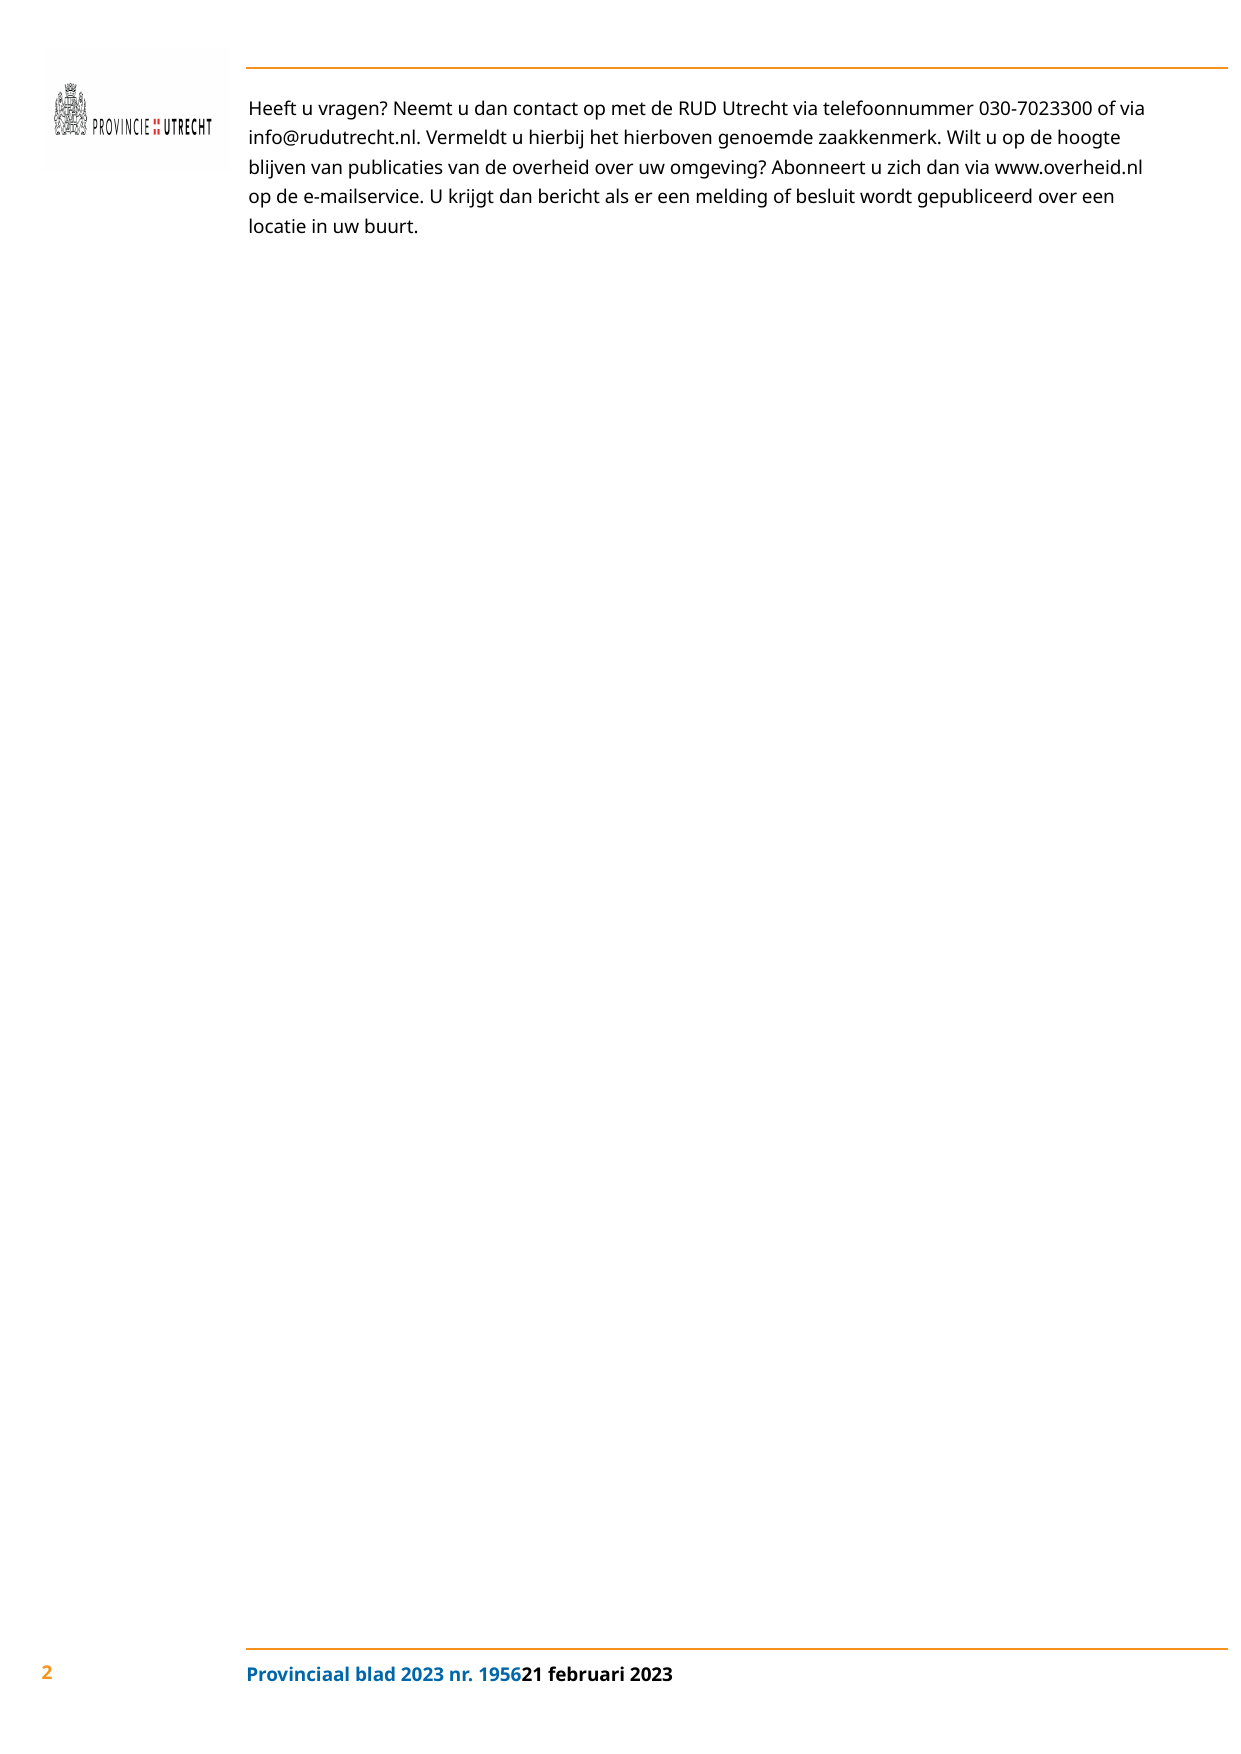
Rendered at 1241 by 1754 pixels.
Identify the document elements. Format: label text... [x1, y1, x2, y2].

picture [41, 47, 231, 172]
text Heeft u vragen? Neemt u dan contact op met de RUD Utrecht via telefoonnummer 030-7023300 of via info@rudutrecht.nl. Vermeldt u hierbij het hierboven genoemde zaakkenmerk. Wilt u op de hoogte blijven van publicaties van de overheid over uw omgeving? Abonneert u zich dan via www.overheid.nl op de e-mailservice. U krijgt dan bericht als er een melding of besluit wordt gepubliceerd over een locatie in uw buurt. [248, 95, 1152, 239]
